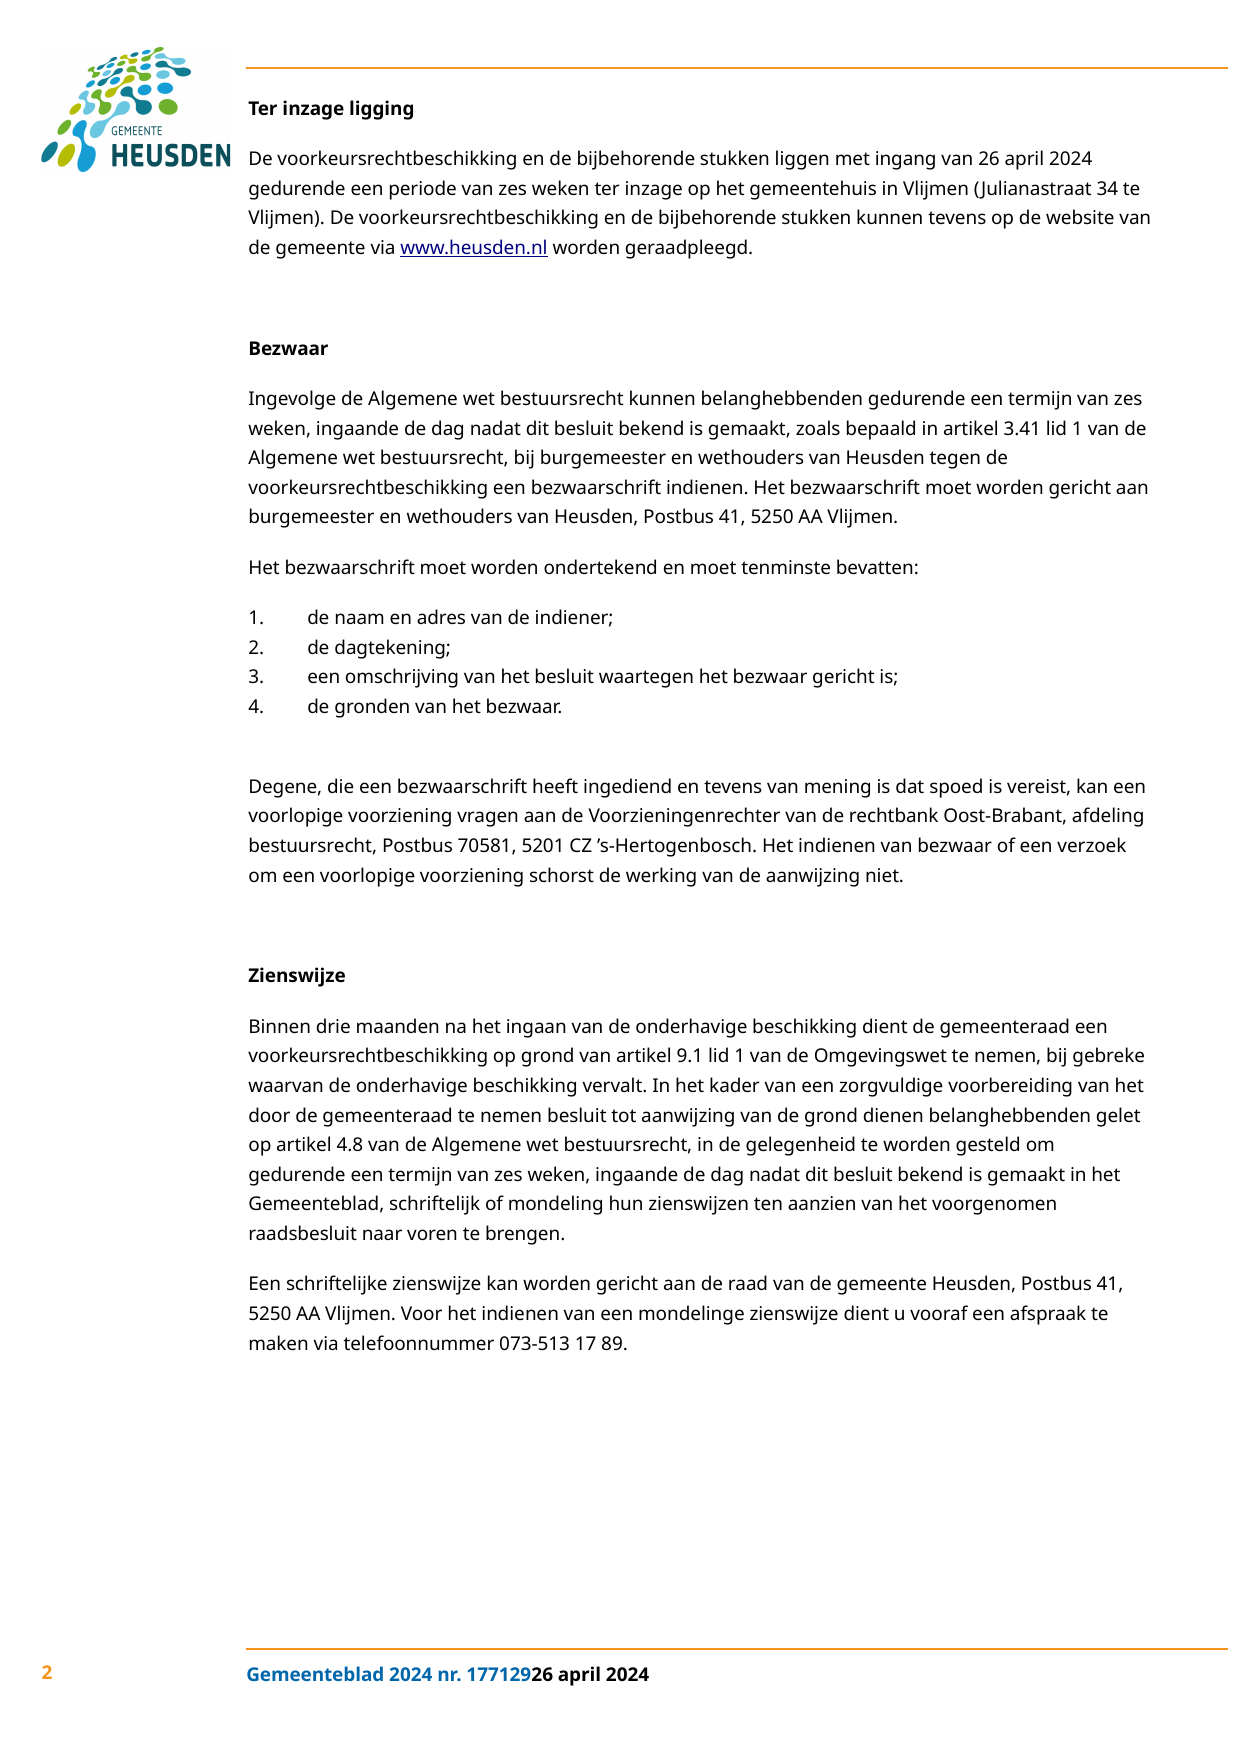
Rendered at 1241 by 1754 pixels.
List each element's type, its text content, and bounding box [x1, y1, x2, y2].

text De voorkeursrechtbeschikking en de bijbehorende stukken liggen met ingang van 26 april 2024 gedurende een periode van zes weken ter inzage op het gemeentehuis in Vlijmen (Julianastraat 34 te Vlijmen). De voorkeursrechtbeschikking en de bijbehorende stukken kunnen tevens op de website van de gemeente via www.heusden.nl worden geraadpleegd. [248, 145, 1152, 260]
text Bezwaar [248, 335, 1152, 361]
text Degene, die een bezwaarschrift heeft ingediend en tevens van mening is dat spoed is vereist, kan een voorlopige voorziening vragen aan de Voorzieningenrechter van de rechtbank Oost-Brabant, afdeling bestuursrecht, Postbus 70581, 5201 CZ ’s-Hertogenbosch. Het indienen van bezwaar of een verzoek om een voorlopige voorziening schorst de werking van de aanwijzing niet. [248, 773, 1152, 888]
text Zienswijze [248, 963, 1152, 988]
text Ingevolge de Algemene wet bestuursrecht kunnen belanghebbenden gedurende een termijn van zes weken, ingaande de dag nadat dit besluit bekend is gemaakt, zoals bepaald in artikel 3.41 lid 1 van de Algemene wet bestuursrecht, bij burgemeester en wethouders van Heusden tegen de voorkeursrechtbeschikking een bezwaarschrift indienen. Het bezwaarschrift moet worden gericht aan burgemeester en wethouders van Heusden, Postbus 41, 5250 AA Vlijmen. [248, 385, 1152, 529]
list de naam en adres van de indiener; [248, 604, 1152, 630]
text Ter inzage ligging [248, 95, 1152, 121]
list de dagtekening; [248, 634, 1152, 660]
list een omschrijving van het besluit waartegen het bezwaar gericht is; [248, 663, 1152, 689]
text Een schriftelijke zienswijze kan worden gericht aan de raad van de gemeente Heusden, Postbus 41, 5250 AA Vlijmen. Voor het indienen van een mondelinge zienswijze dient u vooraf een afspraak te maken via telefoonnummer 073-513 17 89. [248, 1271, 1152, 1356]
text Het bezwaarschrift moet worden ondertekend en moet tenminste bevatten: [248, 554, 1152, 580]
text Binnen drie maanden na het ingaan van de onderhavige beschikking dient de gemeenteraad een voorkeursrechtbeschikking op grond van artikel 9.1 lid 1 van de Omgevingswet te nemen, bij gebreke waarvan de onderhavige beschikking vervalt. In het kader van een zorgvuldige voorbereiding van het door de gemeenteraad te nemen besluit tot aanwijzing van de grond dienen belanghebbenden gelet op artikel 4.8 van de Algemene wet bestuursrecht, in de gelegenheid te worden gesteld om gedurende een termijn van zes weken, ingaande de dag nadat dit besluit bekend is gemaakt in het Gemeenteblad, schriftelijk of mondeling hun zienswijzen ten aanzien van het voorgenomen raadsbesluit naar voren te brengen. [248, 1013, 1152, 1246]
picture [41, 47, 231, 172]
list de gronden van het bezwaar. [248, 693, 1152, 719]
